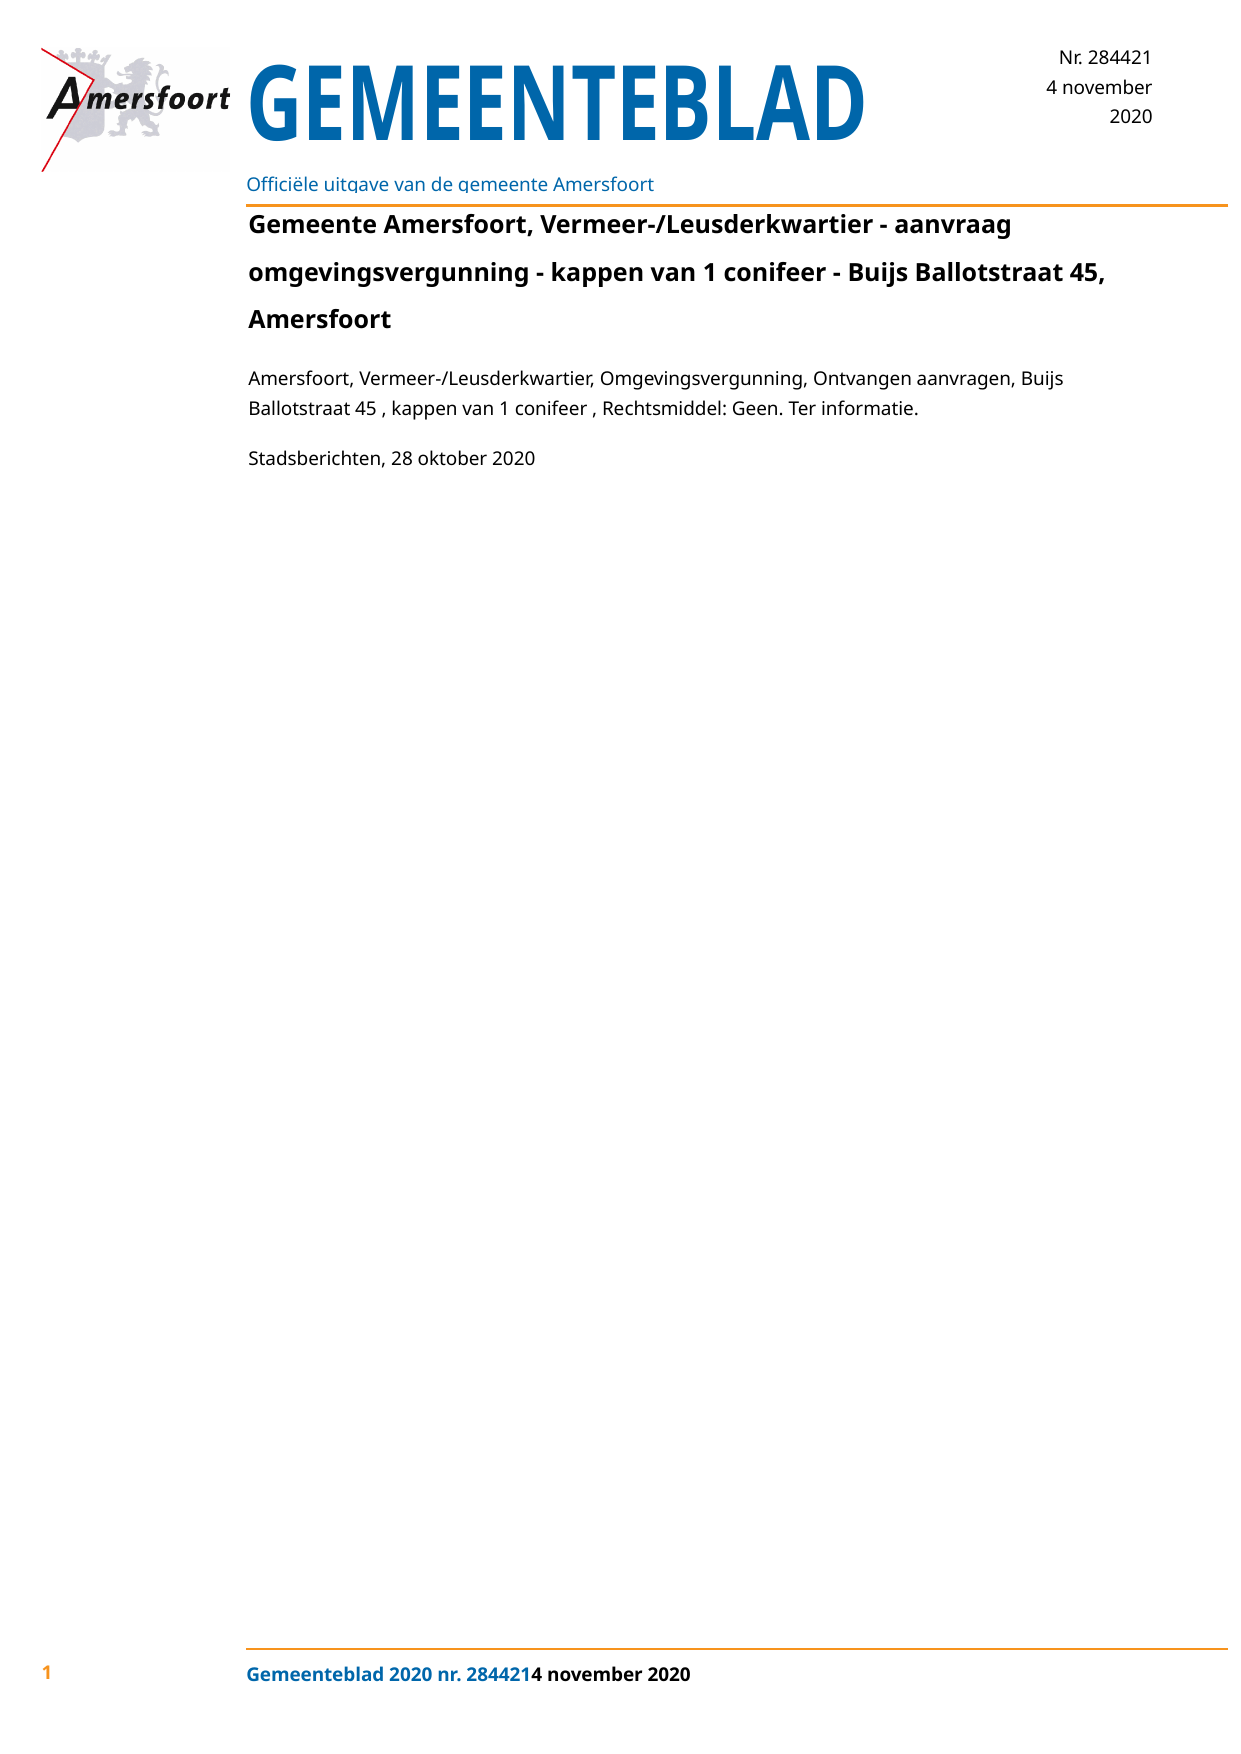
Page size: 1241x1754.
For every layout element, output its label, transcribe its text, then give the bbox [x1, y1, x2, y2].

picture [41, 47, 231, 172]
text Amersfoort, Vermeer-/Leusderkwartier, Omgevingsvergunning, Ontvangen aanvragen, Buijs Ballotstraat 45 , kappen van 1 conifeer , Rechtsmiddel: Geen. Ter informatie. [248, 366, 1152, 421]
text Gemeente Amersfoort, Vermeer-/Leusderkwartier - aanvraag omgevingsvergunning - kappen van 1 conifeer - Buijs Ballotstraat 45, Amersfoort [248, 207, 1152, 336]
text Stadsberichten, 28 oktober 2020 [248, 446, 1152, 471]
